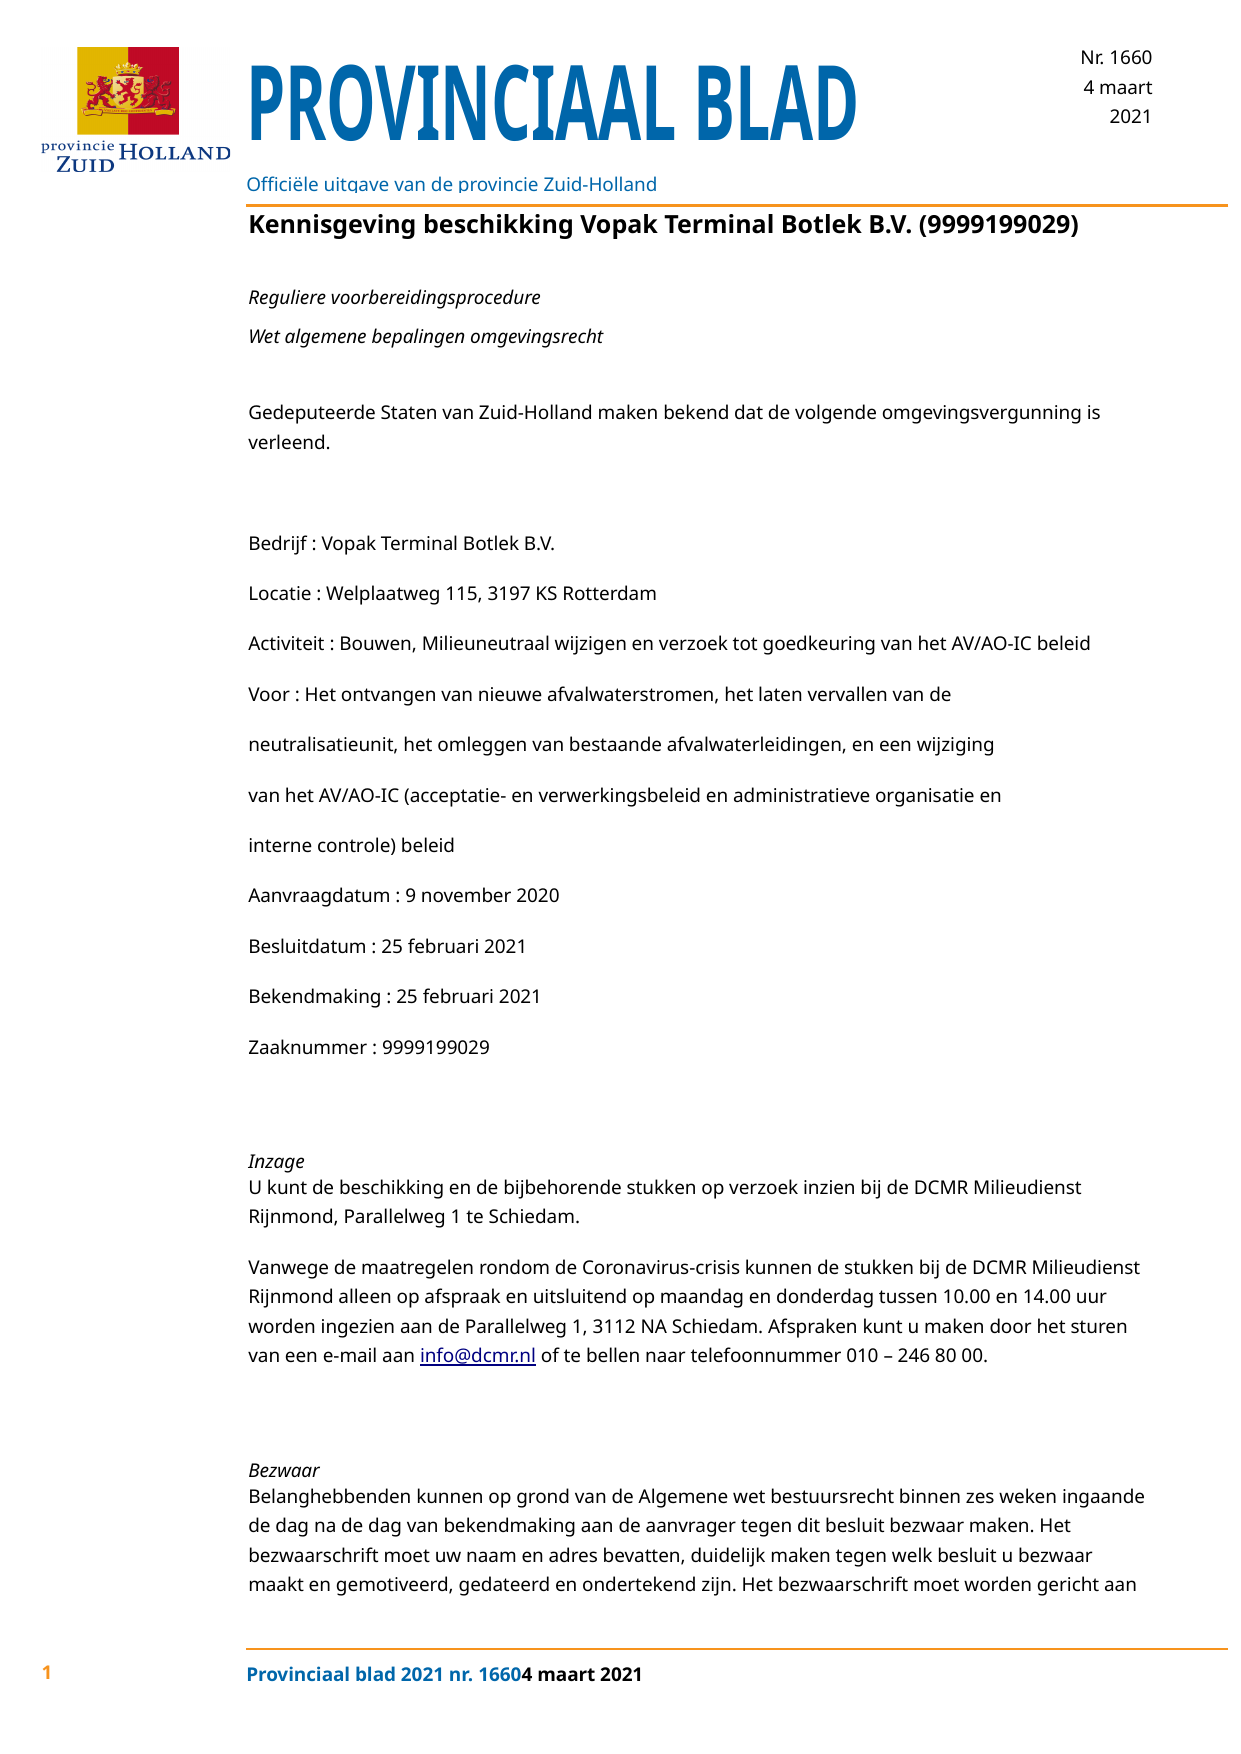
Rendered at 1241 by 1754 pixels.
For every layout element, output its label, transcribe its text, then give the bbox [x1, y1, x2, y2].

text Vanwege de maatregelen rondom de Coronavirus-crisis kunnen de stukken bij de DCMR Milieudienst Rijnmond alleen op afspraak en uitsluitend op maandag en donderdag tussen 10.00 en 14.00 uur worden ingezien aan de Parallelweg 1, 3112 NA Schiedam. Afspraken kunt u maken door het sturen van een e-mail aan info@dcmr.nl of te bellen naar telefoonnummer 010 – 246 80 00. [248, 1254, 1152, 1368]
text Locatie : Welplaatweg 115, 3197 KS Rotterdam [248, 580, 1152, 606]
text Besluitdatum : 25 februari 2021 [248, 933, 1152, 959]
text Zaaknummer : 9999199029 [248, 1034, 1152, 1059]
text Bekendmaking : 25 februari 2021 [248, 983, 1152, 1009]
text interne controle) beleid [248, 832, 1152, 858]
text Activiteit : Bouwen, Milieuneutraal wijzigen en verzoek tot goedkeuring van het AV/AO-IC beleid [248, 631, 1152, 656]
text Inzage [248, 1148, 1152, 1174]
text Aanvraagdatum : 9 november 2020 [248, 883, 1152, 908]
text Voor : Het ontvangen van nieuwe afvalwaterstromen, het laten vervallen van de [248, 681, 1152, 707]
text Bedrijf : Vopak Terminal Botlek B.V. [248, 530, 1152, 555]
text neutralisatieunit, het omleggen van bestaande afvalwaterleidingen, en een wijziging [248, 731, 1152, 757]
text Gedeputeerde Staten van Zuid-Holland maken bekend dat de volgende omgevingsvergunning is verleend. [248, 399, 1152, 454]
text U kunt de beschikking en de bijbehorende stukken op verzoek inzien bij de DCMR Milieudienst Rijnmond, Parallelweg 1 te Schiedam. [248, 1174, 1152, 1229]
text Wet algemene bepalingen omgevingsrecht [248, 323, 1152, 349]
text Belanghebbenden kunnen op grond van de Algemene wet bestuursrecht binnen zes weken ingaande de dag na de dag van bekendmaking aan de aanvrager tegen dit besluit bezwaar maken. Het bezwaarschrift moet uw naam en adres bevatten, duidelijk maken tegen welk besluit u bezwaar maakt en gemotiveerd, gedateerd en ondertekend zijn. Het bezwaarschrift moet worden gericht aan [248, 1483, 1152, 1597]
text Reguliere voorbereidingsprocedure [248, 284, 1152, 309]
text Bezwaar [248, 1457, 1152, 1483]
picture [41, 47, 231, 172]
text van het AV/AO-IC (acceptatie- en verwerkingsbeleid en administratieve organisatie en [248, 782, 1152, 807]
text Kennisgeving beschikking Vopak Terminal Botlek B.V. (9999199029) [248, 207, 1152, 241]
